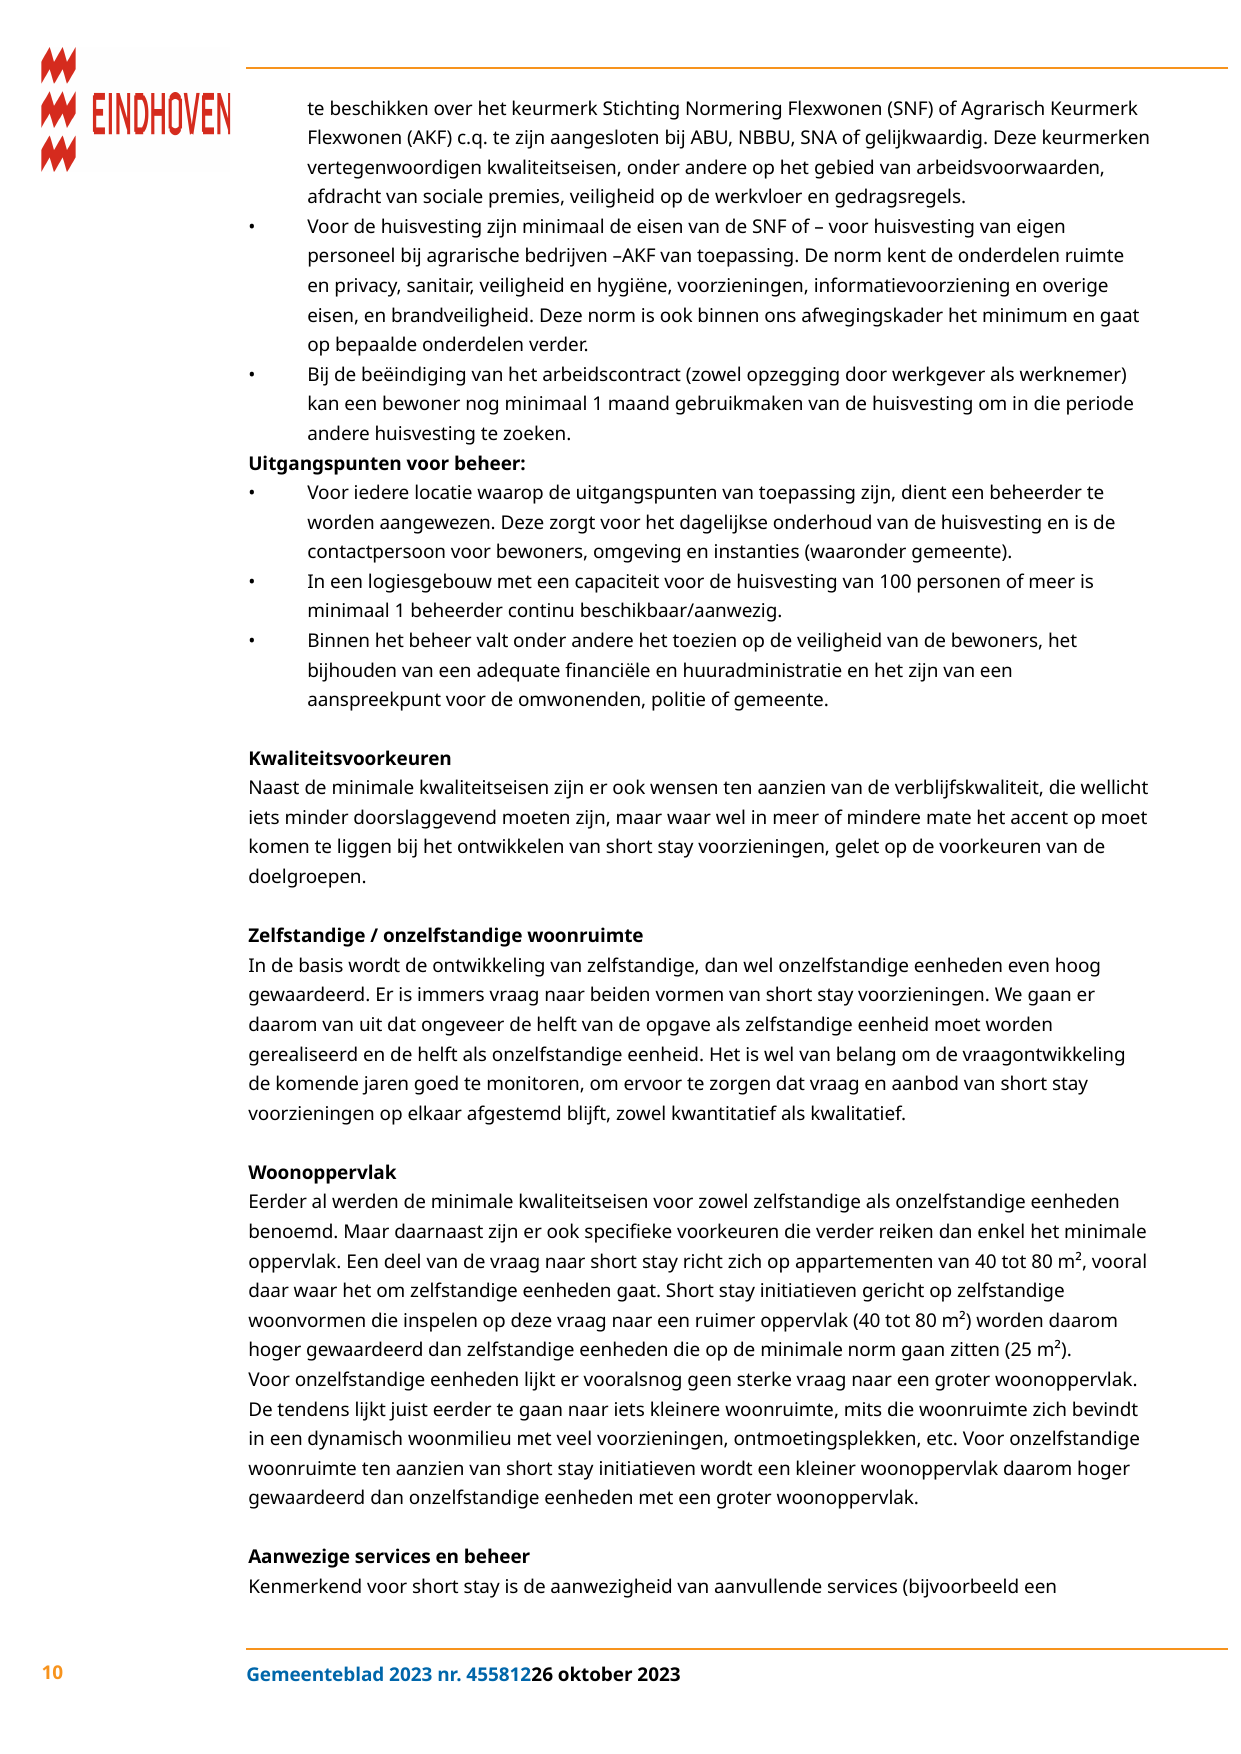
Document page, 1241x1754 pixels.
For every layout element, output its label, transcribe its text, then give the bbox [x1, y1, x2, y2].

text Naast de minimale kwaliteitseisen zijn er ook wensen ten aanzien van de verblijfskwaliteit, die wellicht iets minder doorslaggevend moeten zijn, maar waar wel in meer of mindere mate het accent op moet komen te liggen bij het ontwikkelen van short stay voorzieningen, gelet op de voorkeuren van de doelgroepen. [248, 774, 1152, 889]
text Woonoppervlak [248, 1159, 1152, 1185]
table_header te beschikken over het keurmerk Stichting Normering Flexwonen (SNF) of Agrarisch Keurmerk Flexwonen (AKF) c.q. te zijn aangesloten bij ABU, NBBU, SNA of gelijkwaardig. Deze keurmerken vertegenwoordigen kwaliteitseisen, onder andere op het gebied van arbeidsvoorwaarden, afdracht van sociale premies, veiligheid op de werkvloer en gedragsregels. Voor de huisvesting zijn minimaal de eisen van de SNF of – voor huisvesting van eigen personeel bij agrarische bedrijven –AKF van toepassing. De norm kent de onderdelen ruimte en privacy, sanitair, veiligheid en hygiëne, voorzieningen, informatievoorziening en overige eisen, en brandveiligheid. Deze norm is ook binnen ons afwegingskader het minimum en gaat op bepaalde onderdelen verder. Bij de beëindiging van het arbeidscontract (zowel opzegging door werkgever als werknemer) kan een bewoner nog minimaal 1 maand gebruikmaken van de huisvesting om in die periode andere huisvesting te zoeken. Uitgangspunten voor beheer: Voor iedere locatie waarop de uitgangspunten van toepassing zijn, dient een beheerder te worden aangewezen. Deze zorgt voor het dagelijkse onderhoud van de huisvesting en is de contactpersoon voor bewoners, omgeving en instanties (waaronder gemeente). In een logiesgebouw met een capaciteit voor de huisvesting van 100 personen of meer is minimaal 1 beheerder continu beschikbaar/aanwezig. Binnen het beheer valt onder andere het toezien op de veiligheid van de bewoners, het bijhouden van een adequate financiële en huuradministratie en het zijn van een aanspreekpunt voor de omwonenden, politie of gemeente. [248, 95, 1152, 712]
text Aanwezige services en beheer [248, 1544, 1152, 1569]
text Kenmerkend voor short stay is de aanwezigheid van aanvullende services (bijvoorbeeld een [248, 1573, 1152, 1599]
text Voor onzelfstandige eenheden lijkt er vooralsnog geen sterke vraag naar een groter woonoppervlak. De tendens lijkt juist eerder te gaan naar iets kleinere woonruimte, mits die woonruimte zich bevindt in een dynamisch woonmilieu met veel voorzieningen, ontmoetingsplekken, etc. Voor onzelfstandige woonruimte ten aanzien van short stay initiatieven wordt een kleiner woonoppervlak daarom hoger gewaardeerd dan onzelfstandige eenheden met een groter woonoppervlak. [248, 1366, 1152, 1510]
text Eerder al werden de minimale kwaliteitseisen voor zowel zelfstandige als onzelfstandige eenheden benoemd. Maar daarnaast zijn er ook specifieke voorkeuren die verder reiken dan enkel het minimale oppervlak. Een deel van de vraag naar short stay richt zich op appartementen van 40 tot 80 m², vooral daar waar het om zelfstandige eenheden gaat. Short stay initiatieven gericht op zelfstandige woonvormen die inspelen op deze vraag naar een ruimer oppervlak (40 tot 80 m²) worden daarom hoger gewaardeerd dan zelfstandige eenheden die op de minimale norm gaan zitten (25 m²). [248, 1189, 1152, 1362]
picture [41, 47, 231, 172]
text Kwaliteitsvoorkeuren [248, 745, 1152, 771]
text In de basis wordt de ontwikkeling van zelfstandige, dan wel onzelfstandige eenheden even hoog gewaardeerd. Er is immers vraag naar beiden vormen van short stay voorzieningen. We gaan er daarom van uit dat ongeveer de helft van de opgave als zelfstandige eenheid moet worden gerealiseerd en de helft als onzelfstandige eenheid. Het is wel van belang om de vraagontwikkeling de komende jaren goed te monitoren, om ervoor te zorgen dat vraag en aanbod van short stay voorzieningen op elkaar afgestemd blijft, zowel kwantitatief als kwalitatief. [248, 952, 1152, 1126]
text Zelfstandige / onzelfstandige woonruimte [248, 922, 1152, 948]
